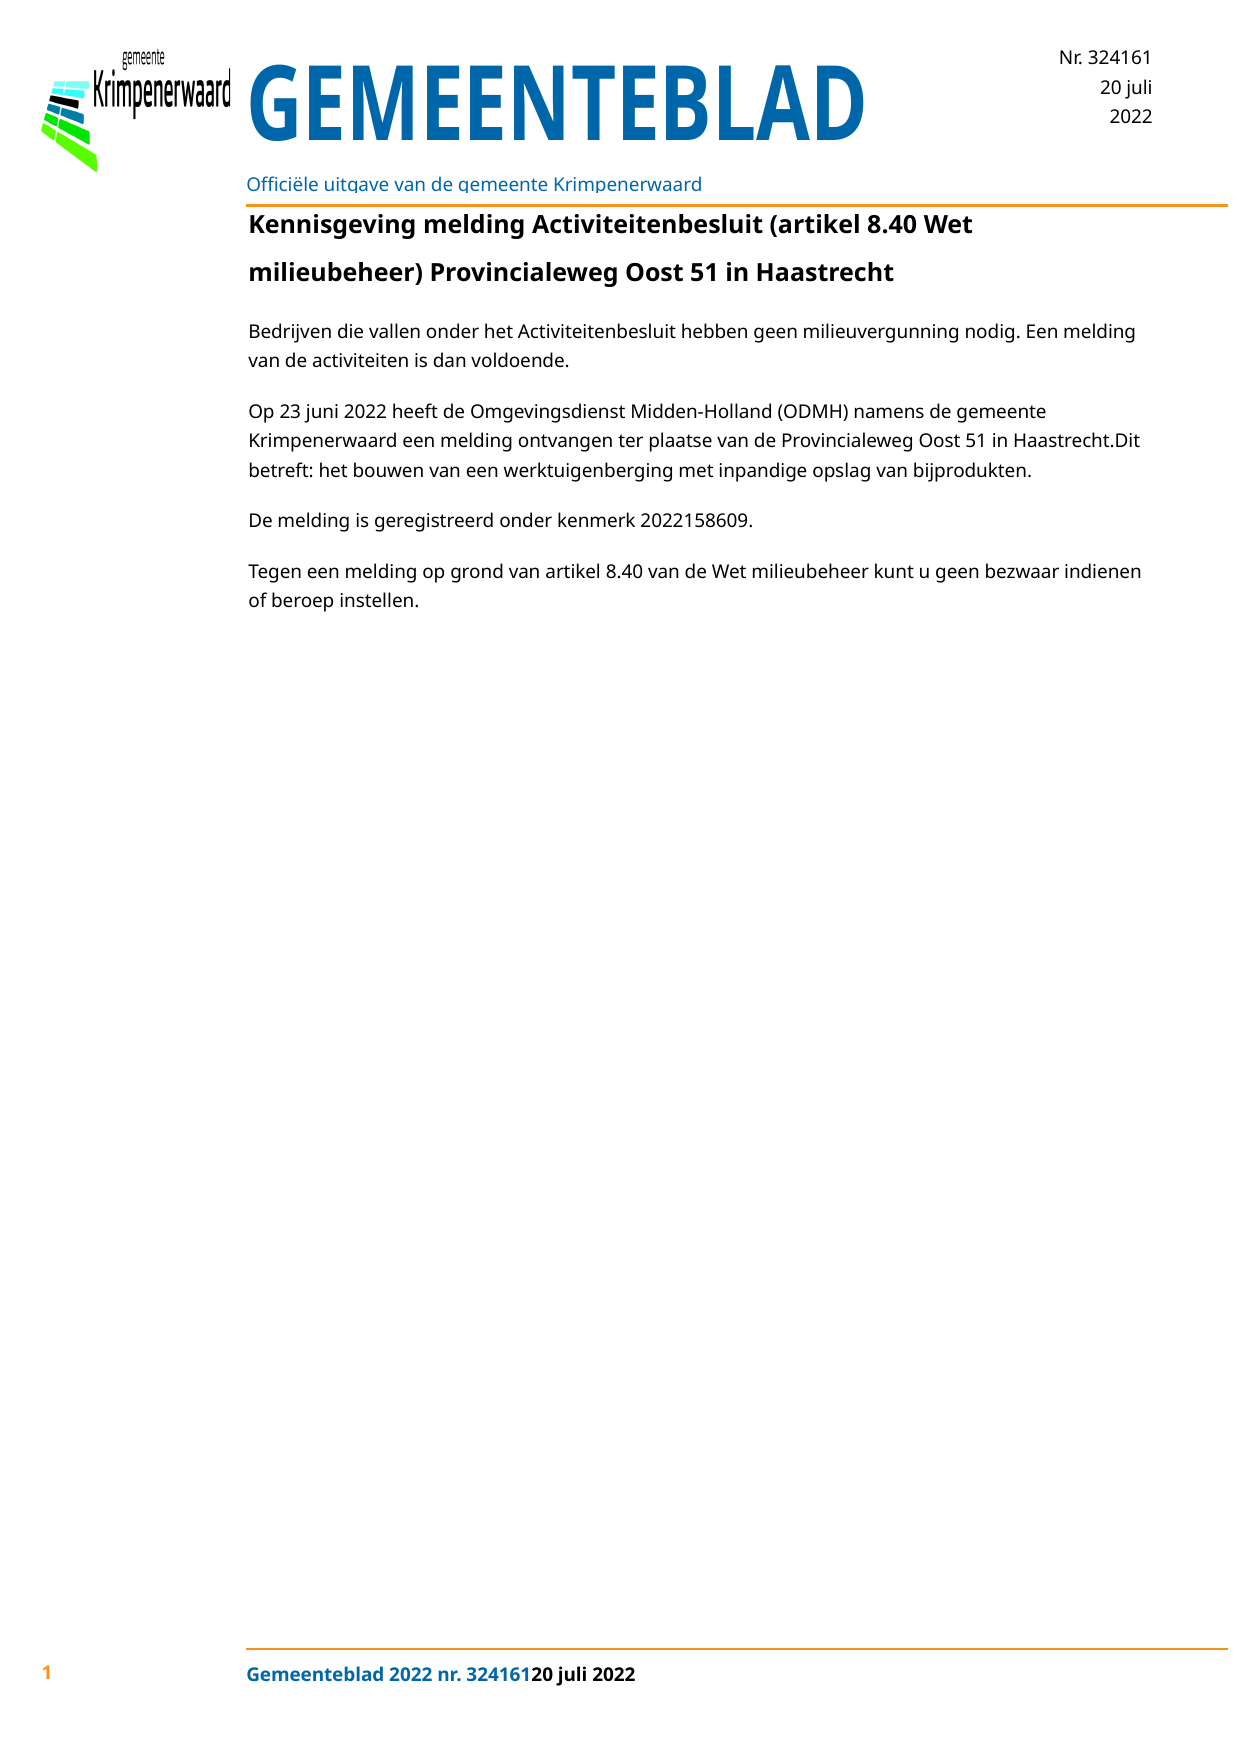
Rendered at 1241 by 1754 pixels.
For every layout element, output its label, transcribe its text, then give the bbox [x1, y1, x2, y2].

text Tegen een melding op grond van artikel 8.40 van de Wet milieubeheer kunt u geen bezwaar indienen of beroep instellen. [248, 558, 1152, 613]
text Op 23 juni 2022 heeft de Omgevingsdienst Midden-Holland (ODMH) namens de gemeente Krimpenerwaard een melding ontvangen ter plaatse van de Provincialeweg Oost 51 in Haastrecht.Dit betreft: het bouwen van een werktuigenberging met inpandige opslag van bijprodukten. [248, 398, 1152, 483]
text De melding is geregistreerd onder kenmerk 2022158609. [248, 507, 1152, 533]
text Bedrijven die vallen onder het Activiteitenbesluit hebben geen milieuvergunning nodig. Een melding van de activiteiten is dan voldoende. [248, 318, 1152, 373]
picture [41, 47, 231, 172]
text Kennisgeving melding Activiteitenbesluit (artikel 8.40 Wet milieubeheer) Provincialeweg Oost 51 in Haastrecht [248, 207, 1152, 288]
